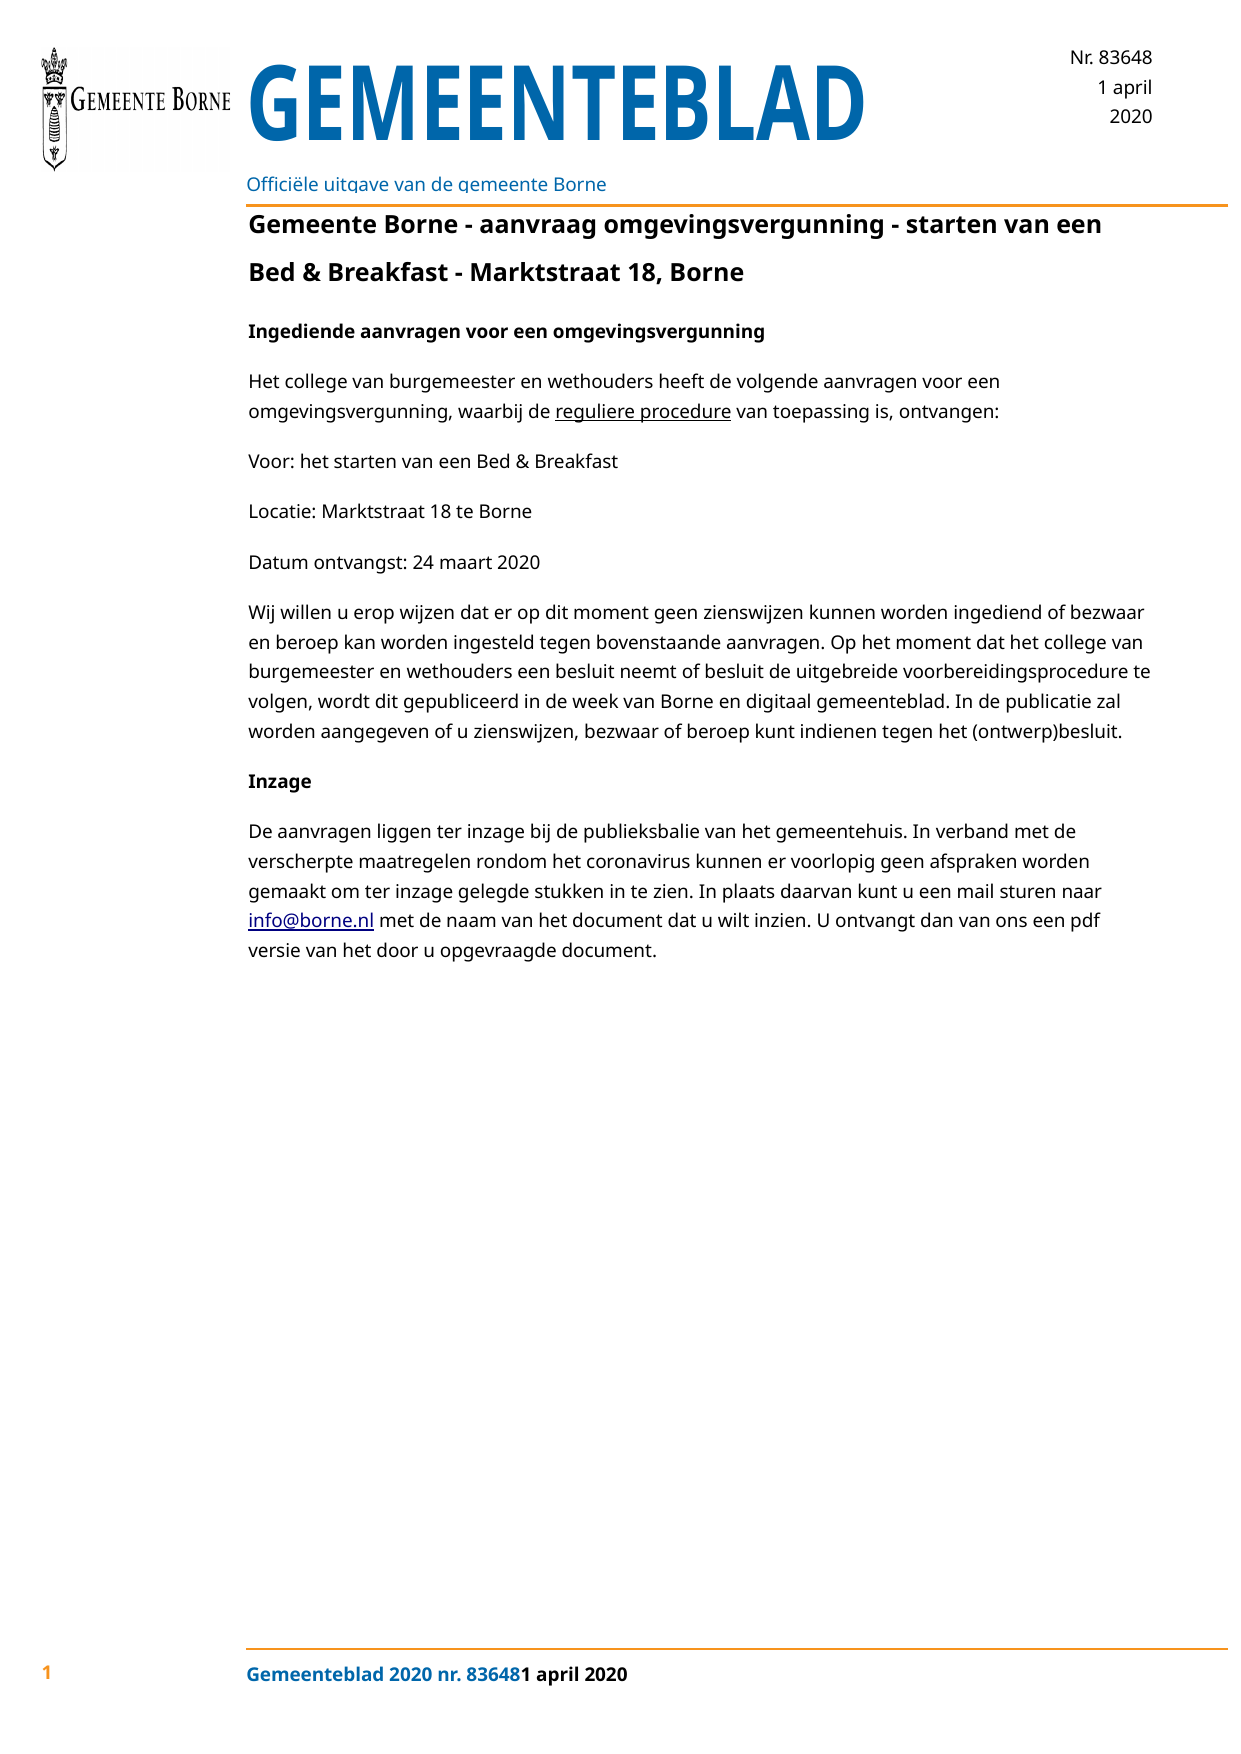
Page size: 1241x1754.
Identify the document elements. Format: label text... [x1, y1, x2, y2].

text Ingediende aanvragen voor een omgevingsvergunning [248, 318, 1152, 344]
text Wij willen u erop wijzen dat er op dit moment geen zienswijzen kunnen worden ingediend of bezwaar en beroep kan worden ingesteld tegen bovenstaande aanvragen. Op het moment dat het college van burgemeester en wethouders een besluit neemt of besluit de uitgebreide voorbereidingsprocedure te volgen, wordt dit gepubliceerd in de week van Borne en digitaal gemeenteblad. In de publicatie zal worden aangegeven of u zienswijzen, bezwaar of beroep kunt indienen tegen het (ontwerp)besluit. [248, 599, 1152, 744]
text Datum ontvangst: 24 maart 2020 [248, 549, 1152, 575]
text Inzage [248, 768, 1152, 794]
text De aanvragen liggen ter inzage bij de publieksbalie van het gemeentehuis. In verband met de verscherpte maatregelen rondom het coronavirus kunnen er voorlopig geen afspraken worden gemaakt om ter inzage gelegde stukken in te zien. In plaats daarvan kunt u een mail sturen naar info@borne.nl met de naam van het document dat u wilt inzien. U ontvangt dan van ons een pdf versie van het door u opgevraagde document. [248, 819, 1152, 963]
text Gemeente Borne - aanvraag omgevingsvergunning - starten van een Bed & Breakfast - Marktstraat 18, Borne [248, 207, 1152, 288]
text Locatie: Marktstraat 18 te Borne [248, 499, 1152, 524]
text Het college van burgemeester en wethouders heeft de volgende aanvragen voor een omgevingsvergunning, waarbij de reguliere procedure van toepassing is, ontvangen: [248, 368, 1152, 424]
picture [41, 47, 231, 172]
text Voor: het starten van een Bed & Breakfast [248, 448, 1152, 474]
